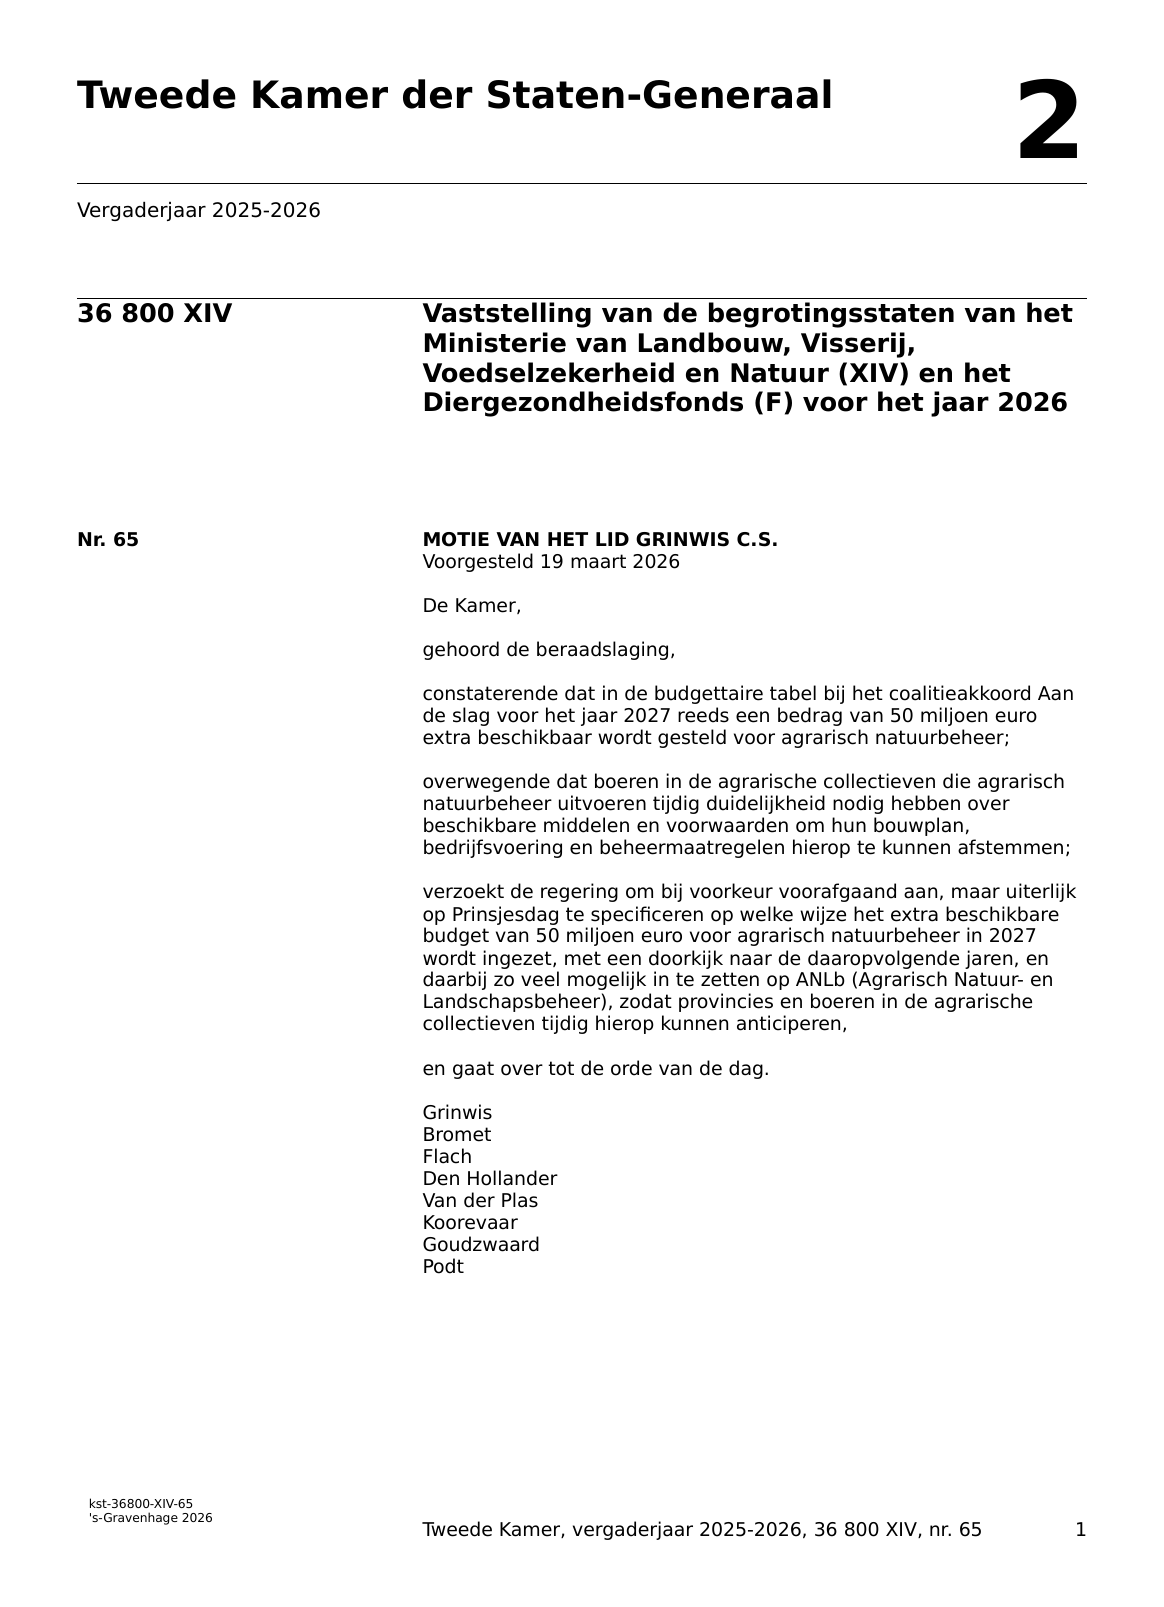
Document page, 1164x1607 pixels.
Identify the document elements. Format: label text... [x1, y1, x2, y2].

text 's-Gravenhage 2026 [88, 1511, 323, 1525]
text verzoekt de regering om bij voorkeur voorafgaand aan, maar uiterlijk op Prinsjesdag te specificeren op welke wijze het extra beschikbare budget van 50 miljoen euro voor agrarisch natuurbeheer in 2027 wordt ingezet, met een doorkijk naar de daaropvolgende jaren, en daarbij zo veel mogelijk in te zetten op ANLb (Agrarisch Natuur- en Landschapsbeheer), zodat provincies en boeren in de agrarische collectieven tijdig hierop kunnen anticiperen, [422, 881, 1087, 1035]
text Koorevaar [422, 1212, 1087, 1233]
text Podt [422, 1256, 1087, 1277]
text Flach [422, 1146, 1087, 1168]
text Den Hollander [422, 1168, 1087, 1189]
text Bromet [422, 1124, 1087, 1146]
text Grinwis [422, 1102, 1087, 1124]
text en gaat over tot de orde van de dag. [422, 1057, 1087, 1079]
text De Kamer, [422, 595, 1087, 617]
subtitle 36 800 XIV Vaststelling van de begrotingsstaten van het Ministerie van Landbouw, Visserij, Voedselzekerheid en Natuur (XIV) en het Diergezondheidsfonds (F) voor het jaar 2026 [77, 299, 1087, 418]
table_cell Vergaderjaar 2025-2026 [77, 184, 1087, 298]
text kst-36800-XIV-65 [88, 1497, 323, 1511]
subtitle Nr. 65 MOTIE VAN HET LID GRINWIS C.S. [77, 529, 1087, 551]
text Goudzwaard [422, 1233, 1087, 1256]
table_header 2 [886, 59, 1087, 183]
text Voorgesteld 19 maart 2026 [422, 551, 1087, 573]
text constaterende dat in de budgettaire tabel bij het coalitieakkoord Aan de slag voor het jaar 2027 reeds een bedrag van 50 miljoen euro extra beschikbaar wordt gesteld voor agrarisch natuurbeheer; [422, 683, 1087, 749]
text gehoord de beraadslaging, [422, 639, 1087, 661]
text Van der Plas [422, 1189, 1087, 1212]
text overwegende dat boeren in de agrarische collectieven die agrarisch natuurbeheer uitvoeren tijdig duidelijkheid nodig hebben over beschikbare middelen en voorwaarden om hun bouwplan, bedrijfsvoering en beheermaatregelen hierop te kunnen afstemmen; [422, 771, 1087, 859]
table_header Tweede Kamer der Staten-Generaal [77, 59, 886, 183]
